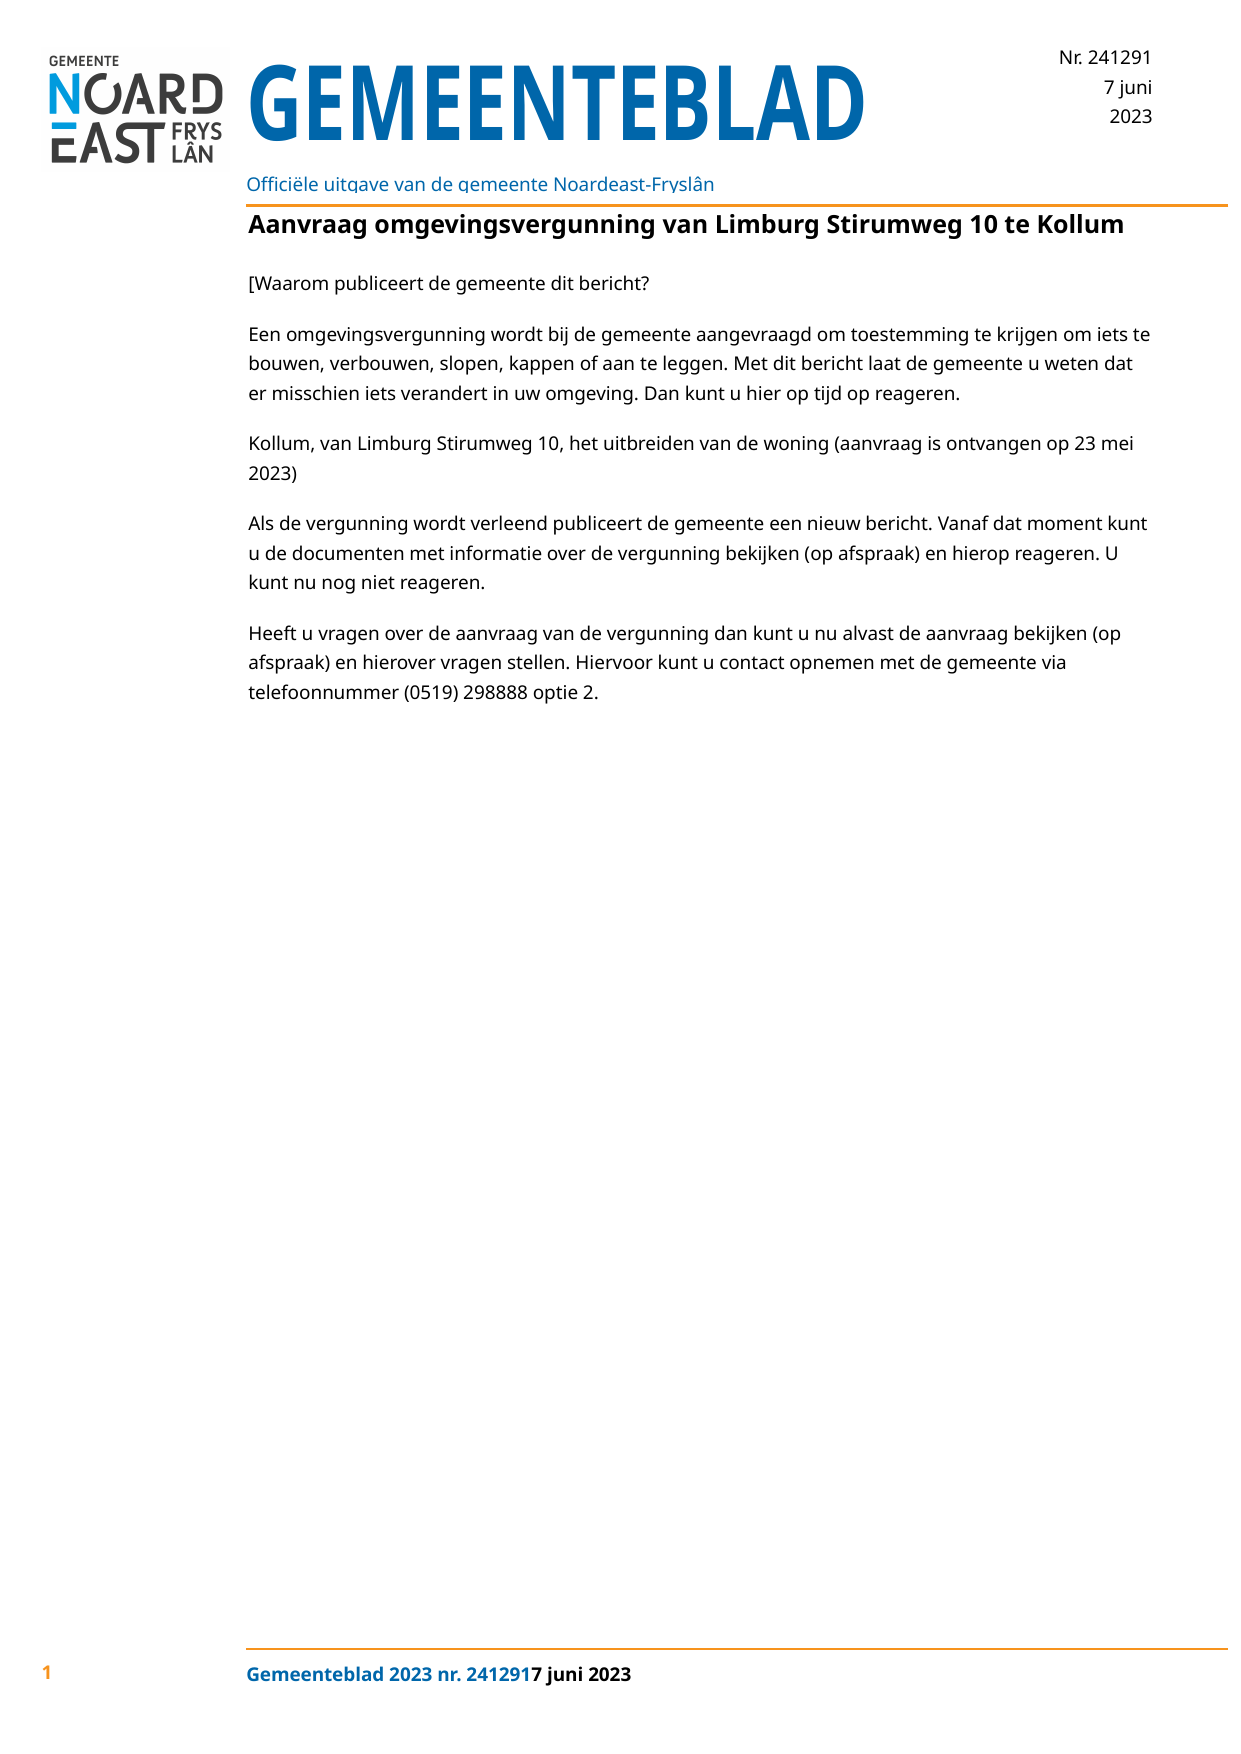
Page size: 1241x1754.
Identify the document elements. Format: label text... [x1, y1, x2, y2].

text [Waarom publiceert de gemeente dit bericht? [248, 270, 1152, 296]
text Aanvraag omgevingsvergunning van Limburg Stirumweg 10 te Kollum [248, 207, 1152, 241]
text Kollum, van Limburg Stirumweg 10, het uitbreiden van de woning (aanvraag is ontvangen op 23 mei 2023) [248, 430, 1152, 486]
picture [41, 47, 231, 172]
text Heeft u vragen over de aanvraag van de vergunning dan kunt u nu alvast de aanvraag bekijken (op afspraak) en hierover vragen stellen. Hiervoor kunt u contact opnemen met de gemeente via telefoonnummer (0519) 298888 optie 2. [248, 620, 1152, 705]
text Als de vergunning wordt verleend publiceert de gemeente een nieuw bericht. Vanaf dat moment kunt u de documenten met informatie over de vergunning bekijken (op afspraak) en hierop reageren. U kunt nu nog niet reageren. [248, 510, 1152, 595]
text Een omgevingsvergunning wordt bij de gemeente aangevraagd om toestemming te krijgen om iets te bouwen, verbouwen, slopen, kappen of aan te leggen. Met dit bericht laat de gemeente u weten dat er misschien iets verandert in uw omgeving. Dan kunt u hier op tijd op reageren. [248, 321, 1152, 406]
